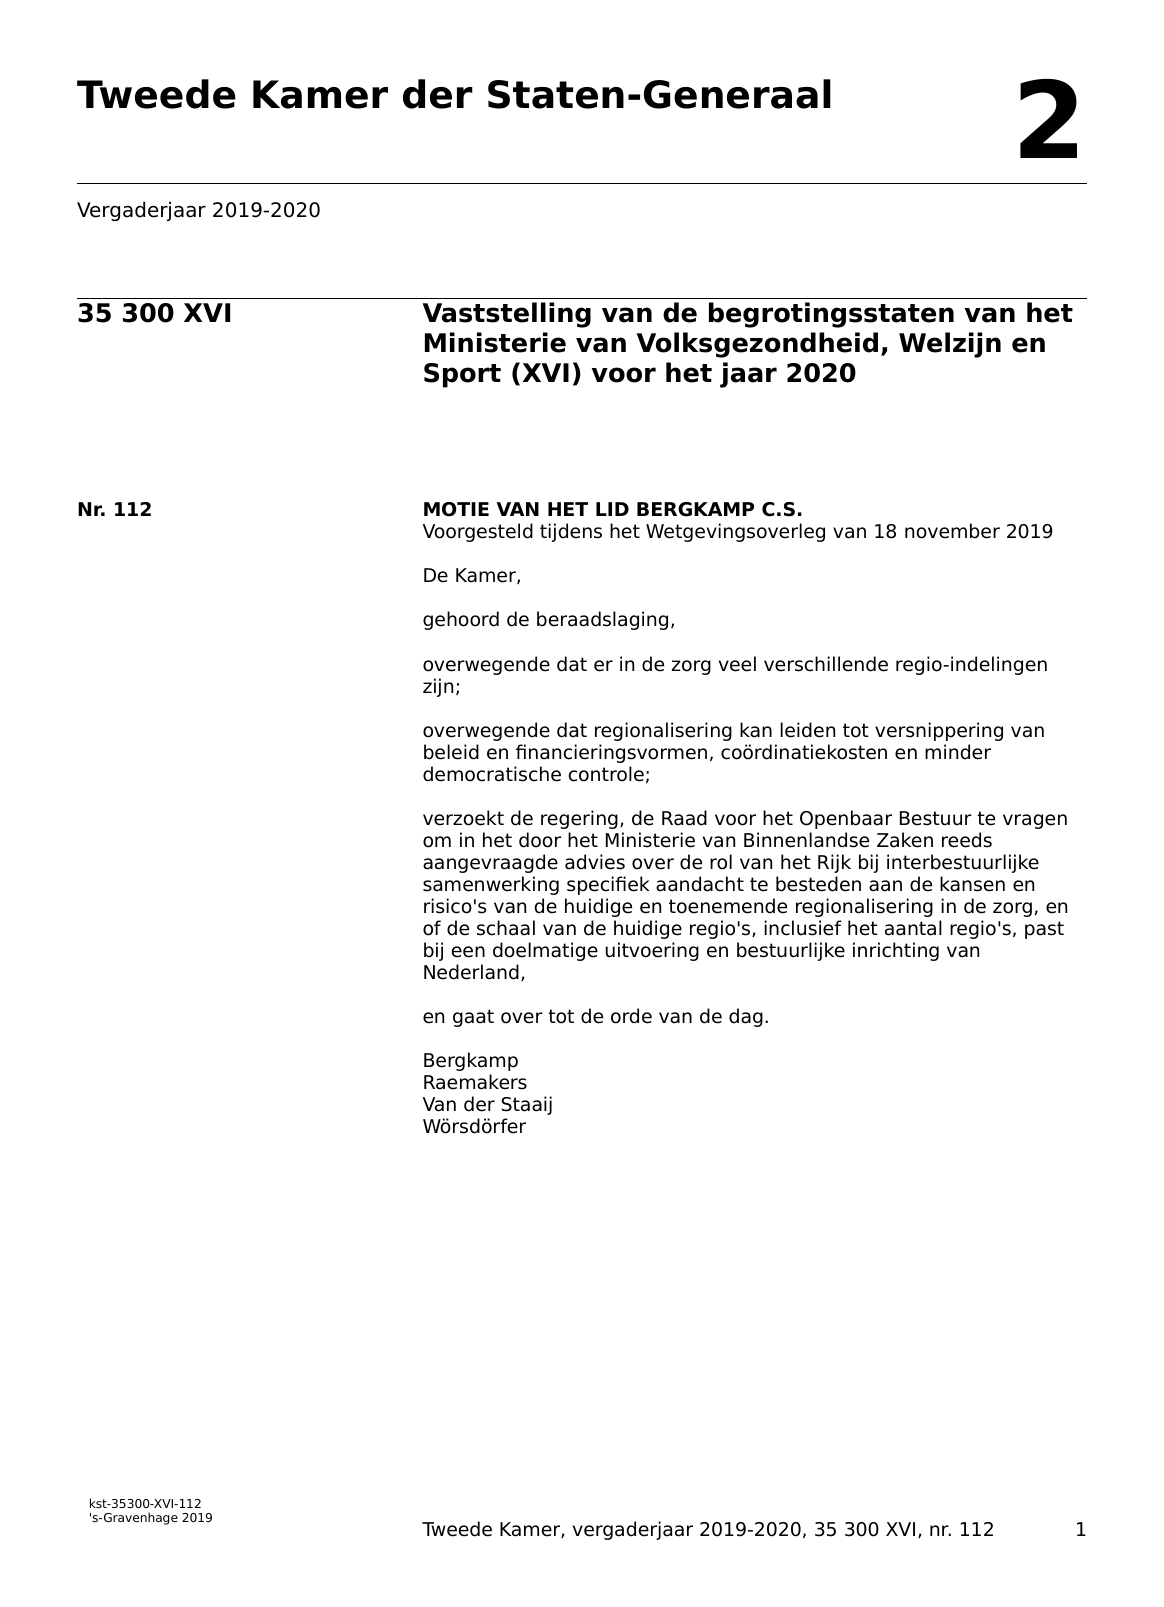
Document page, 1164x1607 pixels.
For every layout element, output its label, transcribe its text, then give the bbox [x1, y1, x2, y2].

table_cell Vergaderjaar 2019-2020 [77, 184, 1087, 298]
text 's-Gravenhage 2019 [88, 1511, 323, 1525]
text en gaat over tot de orde van de dag. [422, 1006, 1087, 1028]
text overwegende dat er in de zorg veel verschillende regio-indelingen zijn; [422, 653, 1087, 697]
text De Kamer, [422, 565, 1087, 587]
subtitle Nr. 112 MOTIE VAN HET LID BERGKAMP C.S. [77, 499, 1087, 521]
subtitle 35 300 XVI Vaststelling van de begrotingsstaten van het Ministerie van Volksgezondheid, Welzijn en Sport (XVI) voor het jaar 2020 [77, 299, 1087, 388]
text Van der Staaij [422, 1094, 1087, 1116]
text kst-35300-XVI-112 [88, 1497, 323, 1511]
text Wörsdörfer [422, 1116, 1087, 1138]
text Bergkamp [422, 1050, 1087, 1072]
text overwegende dat regionalisering kan leiden tot versnippering van beleid en financieringsvormen, coördinatiekosten en minder democratische controle; [422, 720, 1087, 786]
text Voorgesteld tijdens het Wetgevingsoverleg van 18 november 2019 [422, 521, 1087, 543]
text gehoord de beraadslaging, [422, 609, 1087, 631]
table_header Tweede Kamer der Staten-Generaal [77, 59, 886, 183]
text verzoekt de regering, de Raad voor het Openbaar Bestuur te vragen om in het door het Ministerie van Binnenlandse Zaken reeds aangevraagde advies over de rol van het Rijk bij interbestuurlijke samenwerking specifiek aandacht te besteden aan de kansen en risico's van de huidige en toenemende regionalisering in de zorg, en of de schaal van de huidige regio's, inclusief het aantal regio's, past bij een doelmatige uitvoering en bestuurlijke inrichting van Nederland, [422, 808, 1087, 984]
table_header 2 [886, 59, 1087, 183]
text Raemakers [422, 1072, 1087, 1094]
